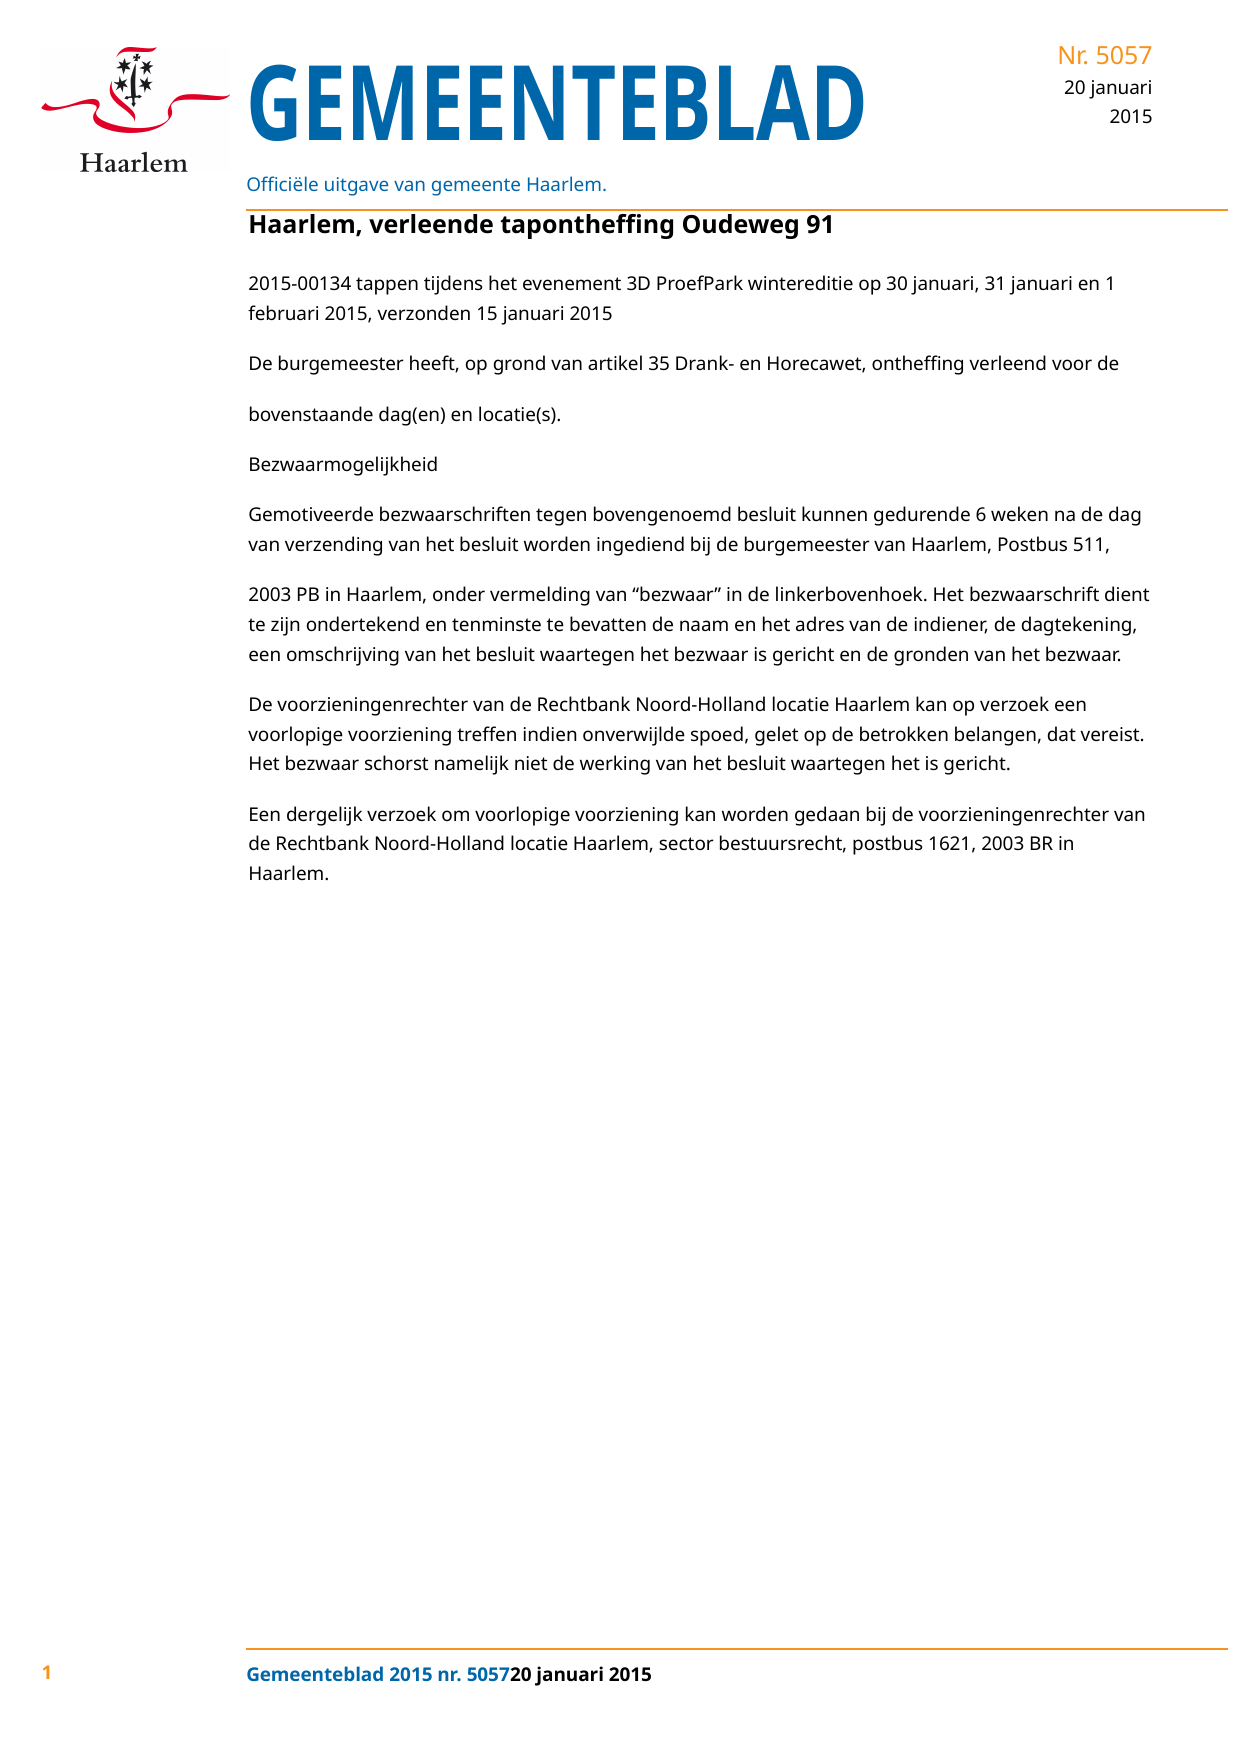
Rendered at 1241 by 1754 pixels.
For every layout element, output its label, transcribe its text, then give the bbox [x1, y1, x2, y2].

text Een dergelijk verzoek om voorlopige voorziening kan worden gedaan bij de voorzieningenrechter van de Rechtbank Noord-Holland locatie Haarlem, sector bestuursrecht, postbus 1621, 2003 BR in Haarlem. [248, 801, 1152, 886]
text bovenstaande dag(en) en locatie(s). [248, 401, 1152, 426]
picture [41, 47, 231, 172]
text Bezwaarmogelijkheid [248, 451, 1152, 477]
text Gemotiveerde bezwaarschriften tegen bovengenoemd besluit kunnen gedurende 6 weken na de dag van verzending van het besluit worden ingediend bij de burgemeester van Haarlem, Postbus 511, [248, 502, 1152, 557]
text 2003 PB in Haarlem, onder vermelding van “bezwaar” in de linkerbovenhoek. Het bezwaarschrift dient te zijn ondertekend en tenminste te bevatten de naam en het adres van de indiener, de dagtekening, een omschrijving van het besluit waartegen het bezwaar is gericht en de gronden van het bezwaar. [248, 582, 1152, 666]
text De voorzieningenrechter van de Rechtbank Noord-Holland locatie Haarlem kan op verzoek een voorlopige voorziening treffen indien onverwijlde spoed, gelet op de betrokken belangen, dat vereist. Het bezwaar schorst namelijk niet de werking van het besluit waartegen het is gericht. [248, 691, 1152, 776]
text Haarlem, verleende tapontheffing Oudeweg 91 [248, 211, 1152, 241]
text De burgemeester heeft, op grond van artikel 35 Drank- en Horecawet, ontheffing verleend voor de [248, 350, 1152, 376]
text 2015-00134 tappen tijdens het evenement 3D ProefPark wintereditie op 30 januari, 31 januari en 1 februari 2015, verzonden 15 januari 2015 [248, 270, 1152, 326]
